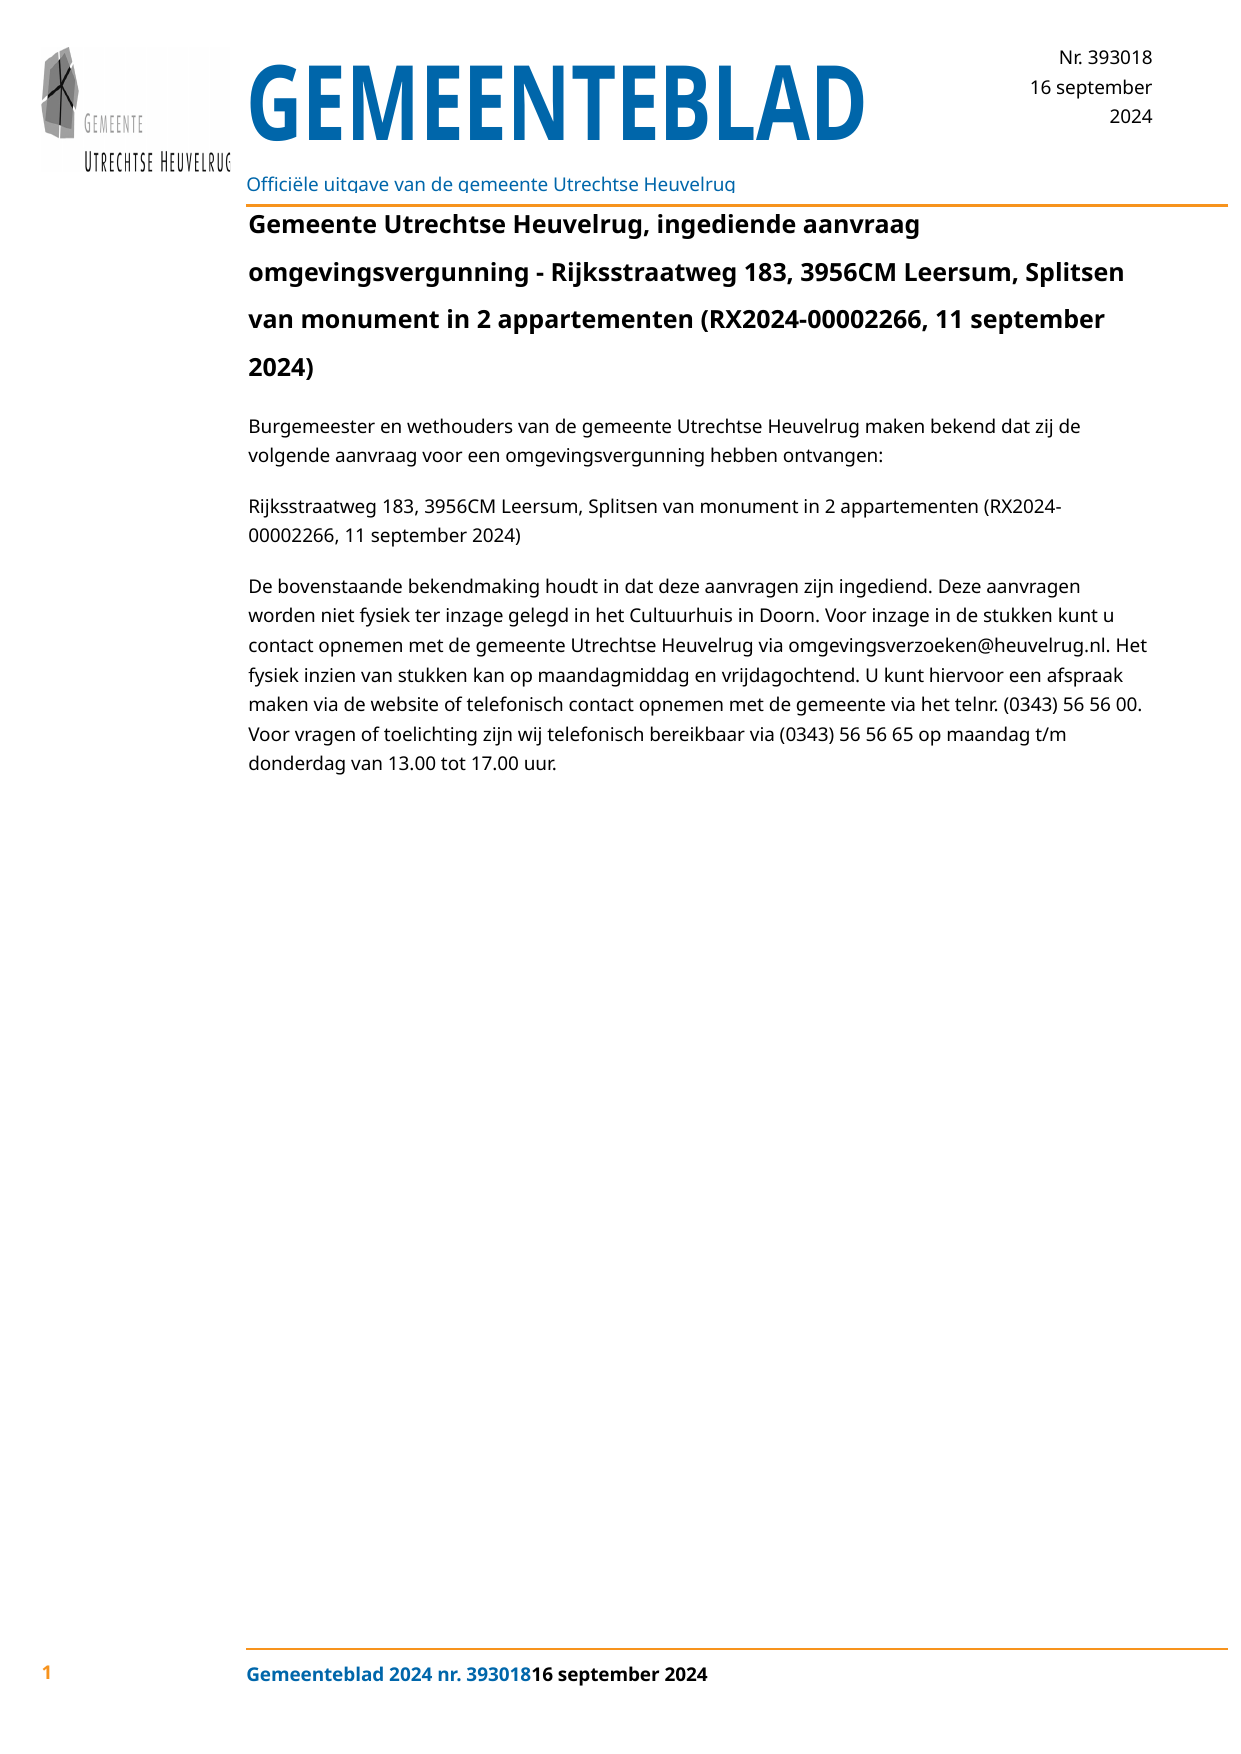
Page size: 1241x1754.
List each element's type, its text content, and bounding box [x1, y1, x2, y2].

text Rijksstraatweg 183, 3956CM Leersum, Splitsen van monument in 2 appartementen (RX2024-00002266, 11 september 2024) [248, 493, 1152, 548]
text Gemeente Utrechtse Heuvelrug, ingediende aanvraag omgevingsvergunning - Rijksstraatweg 183, 3956CM Leersum, Splitsen van monument in 2 appartementen (RX2024-00002266, 11 september 2024) [248, 207, 1152, 384]
picture [41, 47, 231, 172]
text De bovenstaande bekendmaking houdt in dat deze aanvragen zijn ingediend. Deze aanvragen worden niet fysiek ter inzage gelegd in het Cultuurhuis in Doorn. Voor inzage in de stukken kunt u contact opnemen met de gemeente Utrechtse Heuvelrug via omgevingsverzoeken@heuvelrug.nl. Het fysiek inzien van stukken kan op maandagmiddag en vrijdagochtend. U kunt hiervoor een afspraak maken via de website of telefonisch contact opnemen met de gemeente via het telnr. (0343) 56 56 00. Voor vragen of toelichting zijn wij telefonisch bereikbaar via (0343) 56 56 65 op maandag t/m donderdag van 13.00 tot 17.00 uur. [248, 573, 1152, 776]
text Burgemeester en wethouders van de gemeente Utrechtse Heuvelrug maken bekend dat zij de volgende aanvraag voor een omgevingsvergunning hebben ontvangen: [248, 413, 1152, 468]
